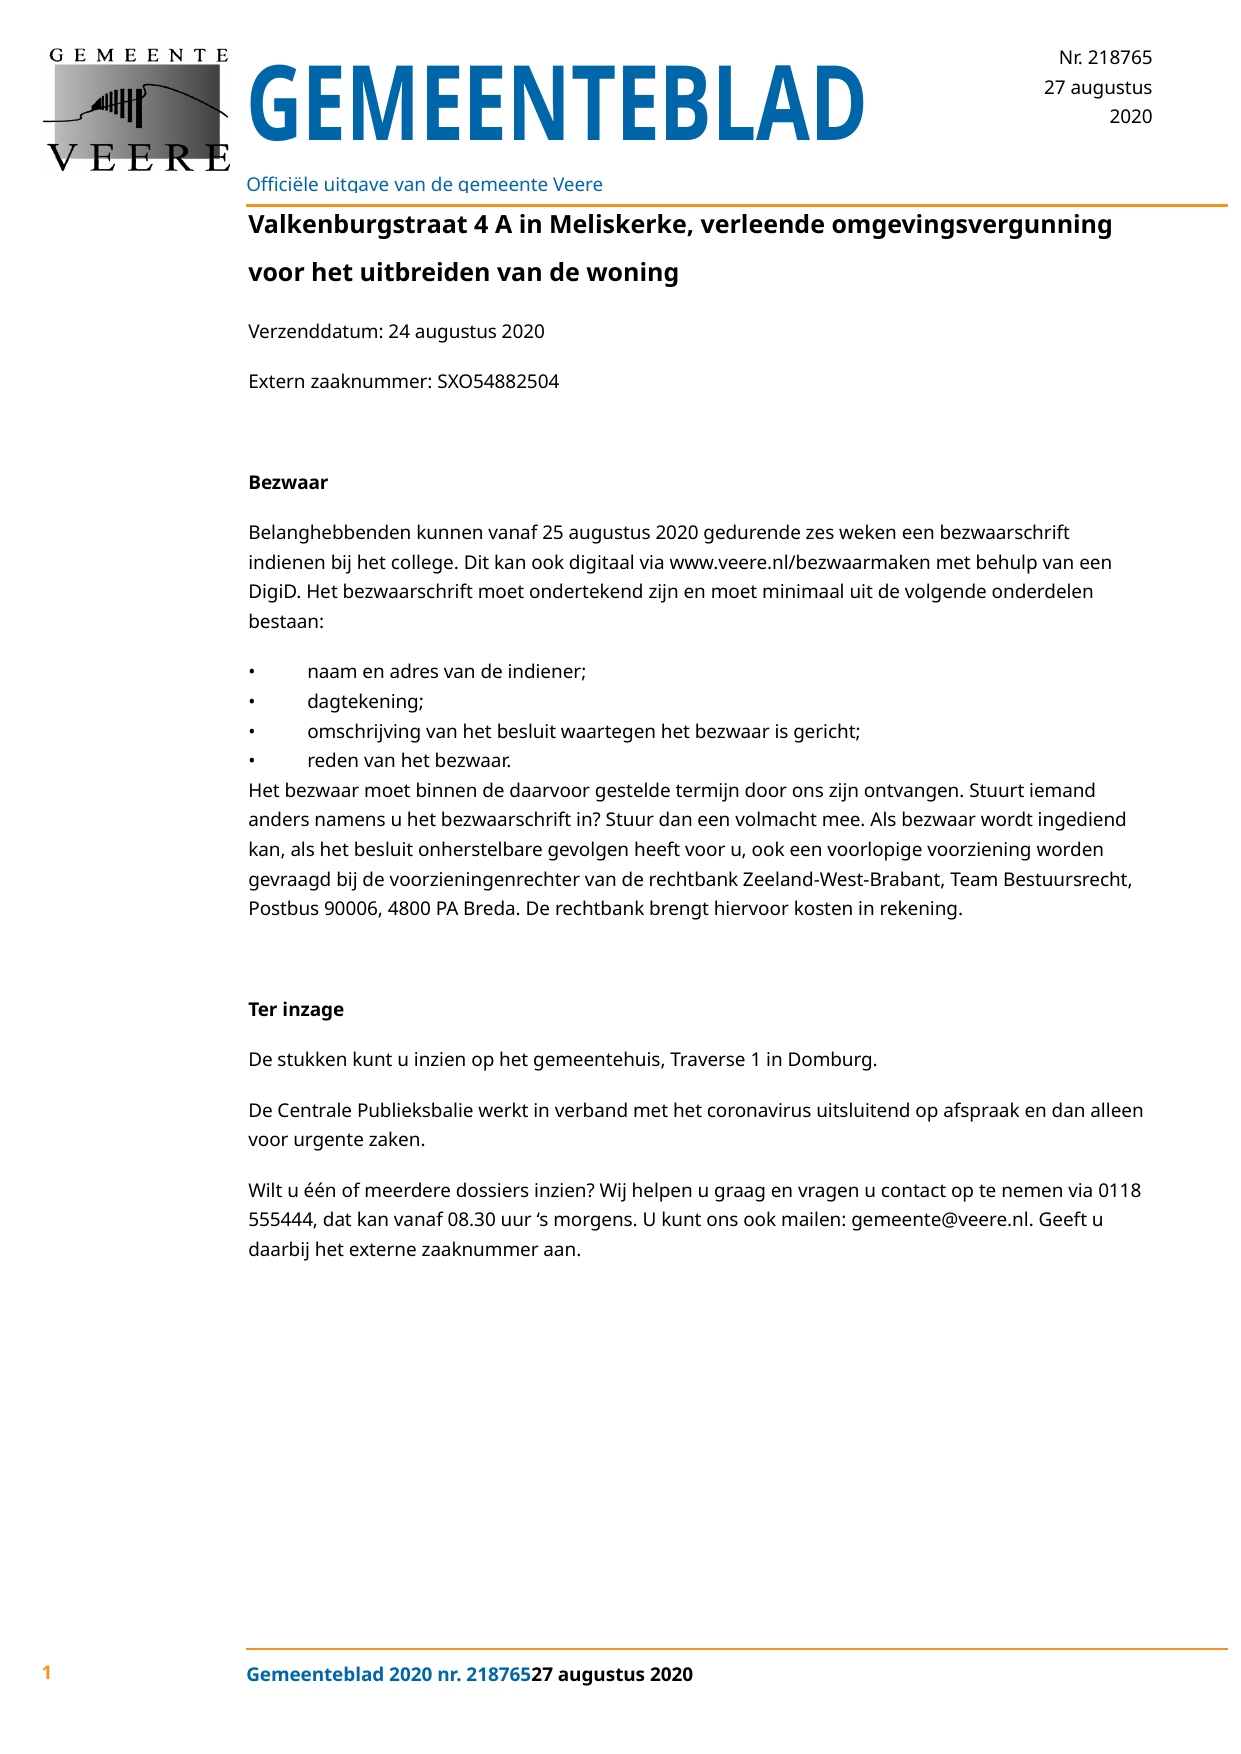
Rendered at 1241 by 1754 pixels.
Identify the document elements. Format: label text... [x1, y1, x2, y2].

text Belanghebbenden kunnen vanaf 25 augustus 2020 gedurende zes weken een bezwaarschrift indienen bij het college. Dit kan ook digitaal via www.veere.nl/bezwaarmaken met behulp van een DigiD. Het bezwaarschrift moet ondertekend zijn en moet minimaal uit de volgende onderdelen bestaan: [248, 519, 1152, 634]
list reden van het bezwaar. [248, 747, 1152, 773]
text De stukken kunt u inzien op het gemeentehuis, Traverse 1 in Domburg. [248, 1047, 1152, 1072]
text Extern zaaknummer: SXO54882504 [248, 368, 1152, 394]
list dagtekening; [248, 688, 1152, 714]
text Verzenddatum: 24 augustus 2020 [248, 318, 1152, 344]
text Wilt u één of meerdere dossiers inzien? Wij helpen u graag en vragen u contact op te nemen via 0118 555444, dat kan vanaf 08.30 uur ‘s morgens. U kunt ons ook mailen: gemeente@veere.nl. Geeft u daarbij het externe zaaknummer aan. [248, 1177, 1152, 1262]
text Valkenburgstraat 4 A in Meliskerke, verleende omgevingsvergunning voor het uitbreiden van de woning [248, 207, 1152, 288]
text Ter inzage [248, 996, 1152, 1022]
text Het bezwaar moet binnen de daarvoor gestelde termijn door ons zijn ontvangen. Stuurt iemand anders namens u het bezwaarschrift in? Stuur dan een volmacht mee. Als bezwaar wordt ingediend kan, als het besluit onherstelbare gevolgen heeft voor u, ook een voorlopige voorziening worden gevraagd bij de voorzieningenrechter van de rechtbank Zeeland-West-Brabant, Team Bestuursrecht, Postbus 90006, 4800 PA Breda. De rechtbank brengt hiervoor kosten in rekening. [248, 777, 1152, 921]
picture [41, 47, 231, 172]
text De Centrale Publieksbalie werkt in verband met het coronavirus uitsluitend op afspraak en dan alleen voor urgente zaken. [248, 1097, 1152, 1152]
list omschrijving van het besluit waartegen het bezwaar is gericht; [248, 718, 1152, 744]
list naam en adres van de indiener; [248, 659, 1152, 684]
text Bezwaar [248, 469, 1152, 495]
